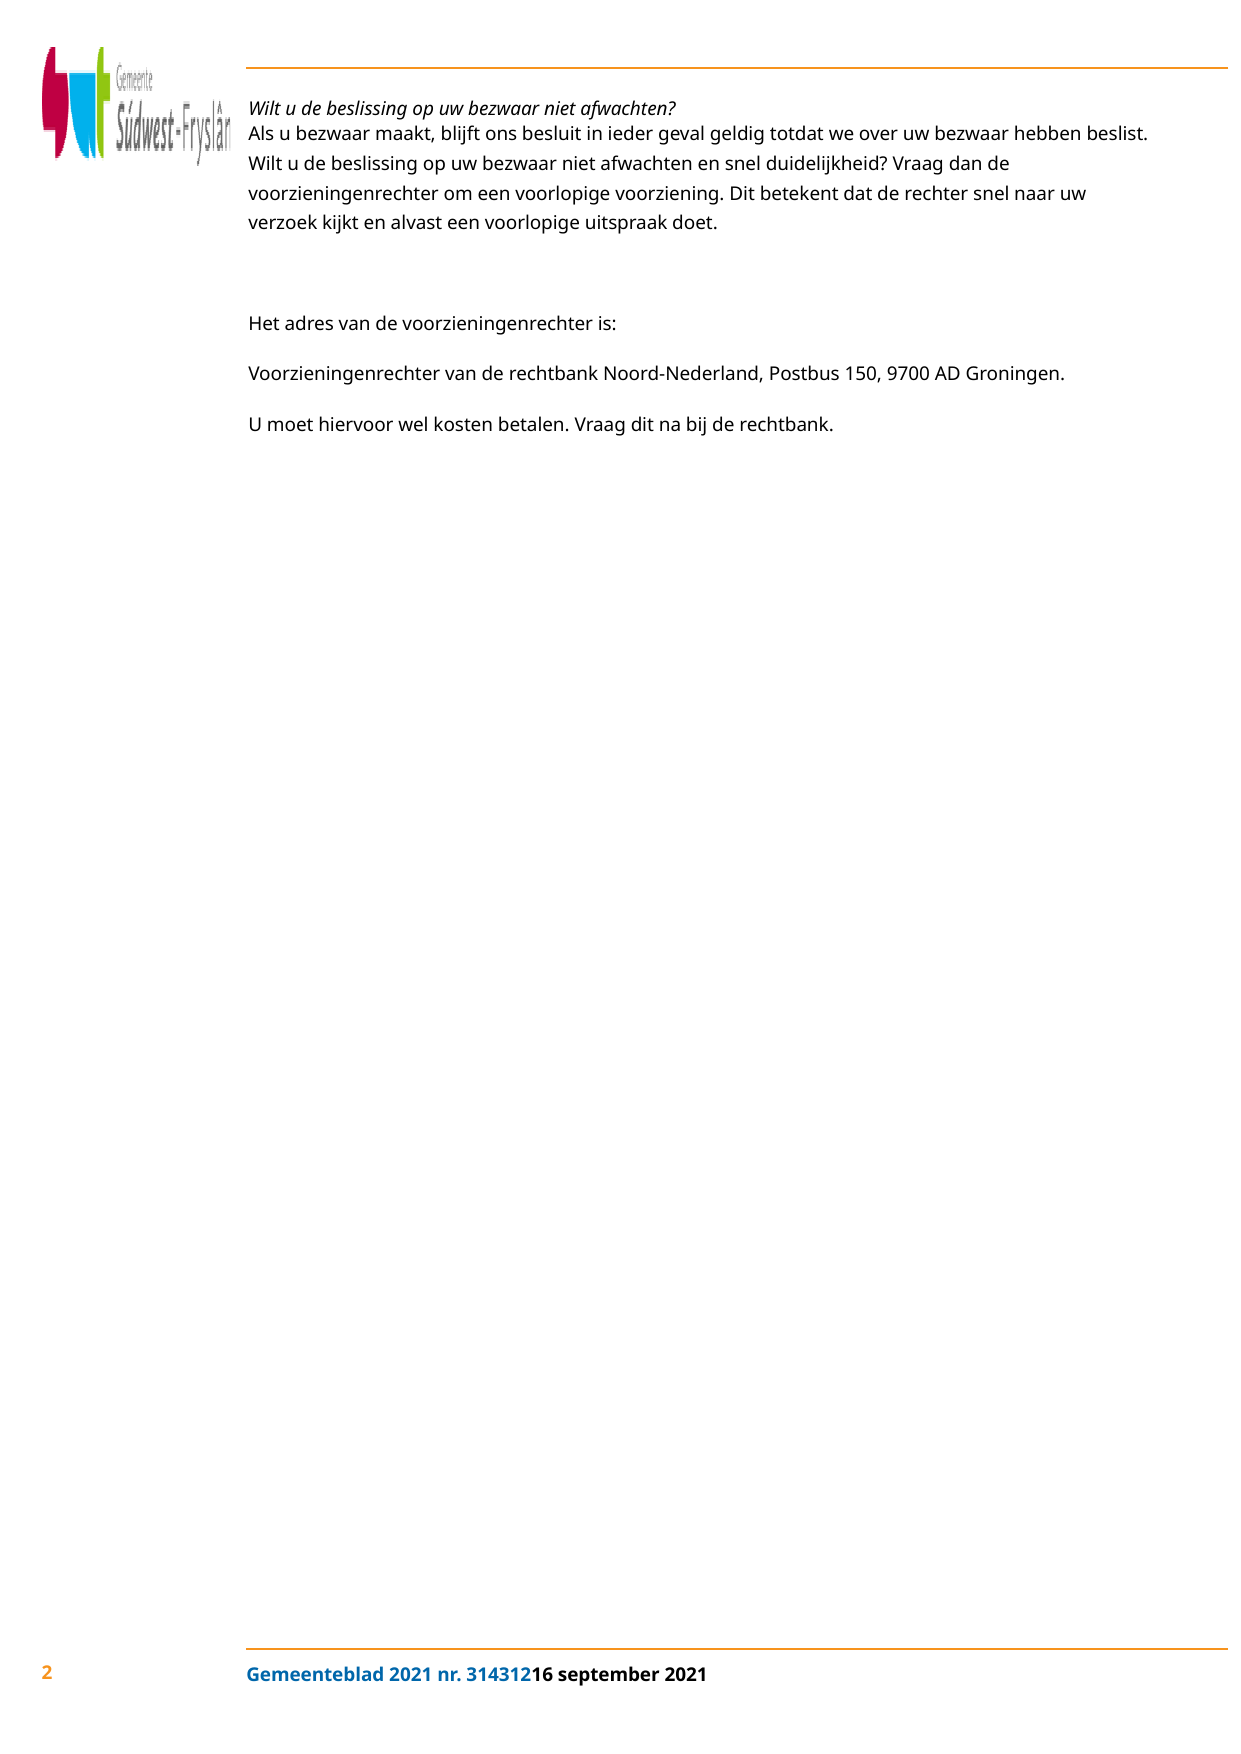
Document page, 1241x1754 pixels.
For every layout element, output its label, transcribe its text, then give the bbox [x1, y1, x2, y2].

text Het adres van de voorzieningenrechter is: [248, 310, 1152, 336]
text U moet hiervoor wel kosten betalen. Vraag dit na bij de rechtbank. [248, 411, 1152, 437]
picture [41, 47, 231, 172]
text Als u bezwaar maakt, blijft ons besluit in ieder geval geldig totdat we over uw bezwaar hebben beslist. Wilt u de beslissing op uw bezwaar niet afwachten en snel duidelijkheid? Vraag dan de voorzieningenrechter om een voorlopige voorziening. Dit betekent dat de rechter snel naar uw verzoek kijkt en alvast een voorlopige uitspraak doet. [248, 121, 1152, 235]
text Wilt u de beslissing op uw bezwaar niet afwachten? [248, 95, 1152, 121]
text Voorzieningenrechter van de rechtbank Noord-Nederland, Postbus 150, 9700 AD Groningen. [248, 361, 1152, 386]
